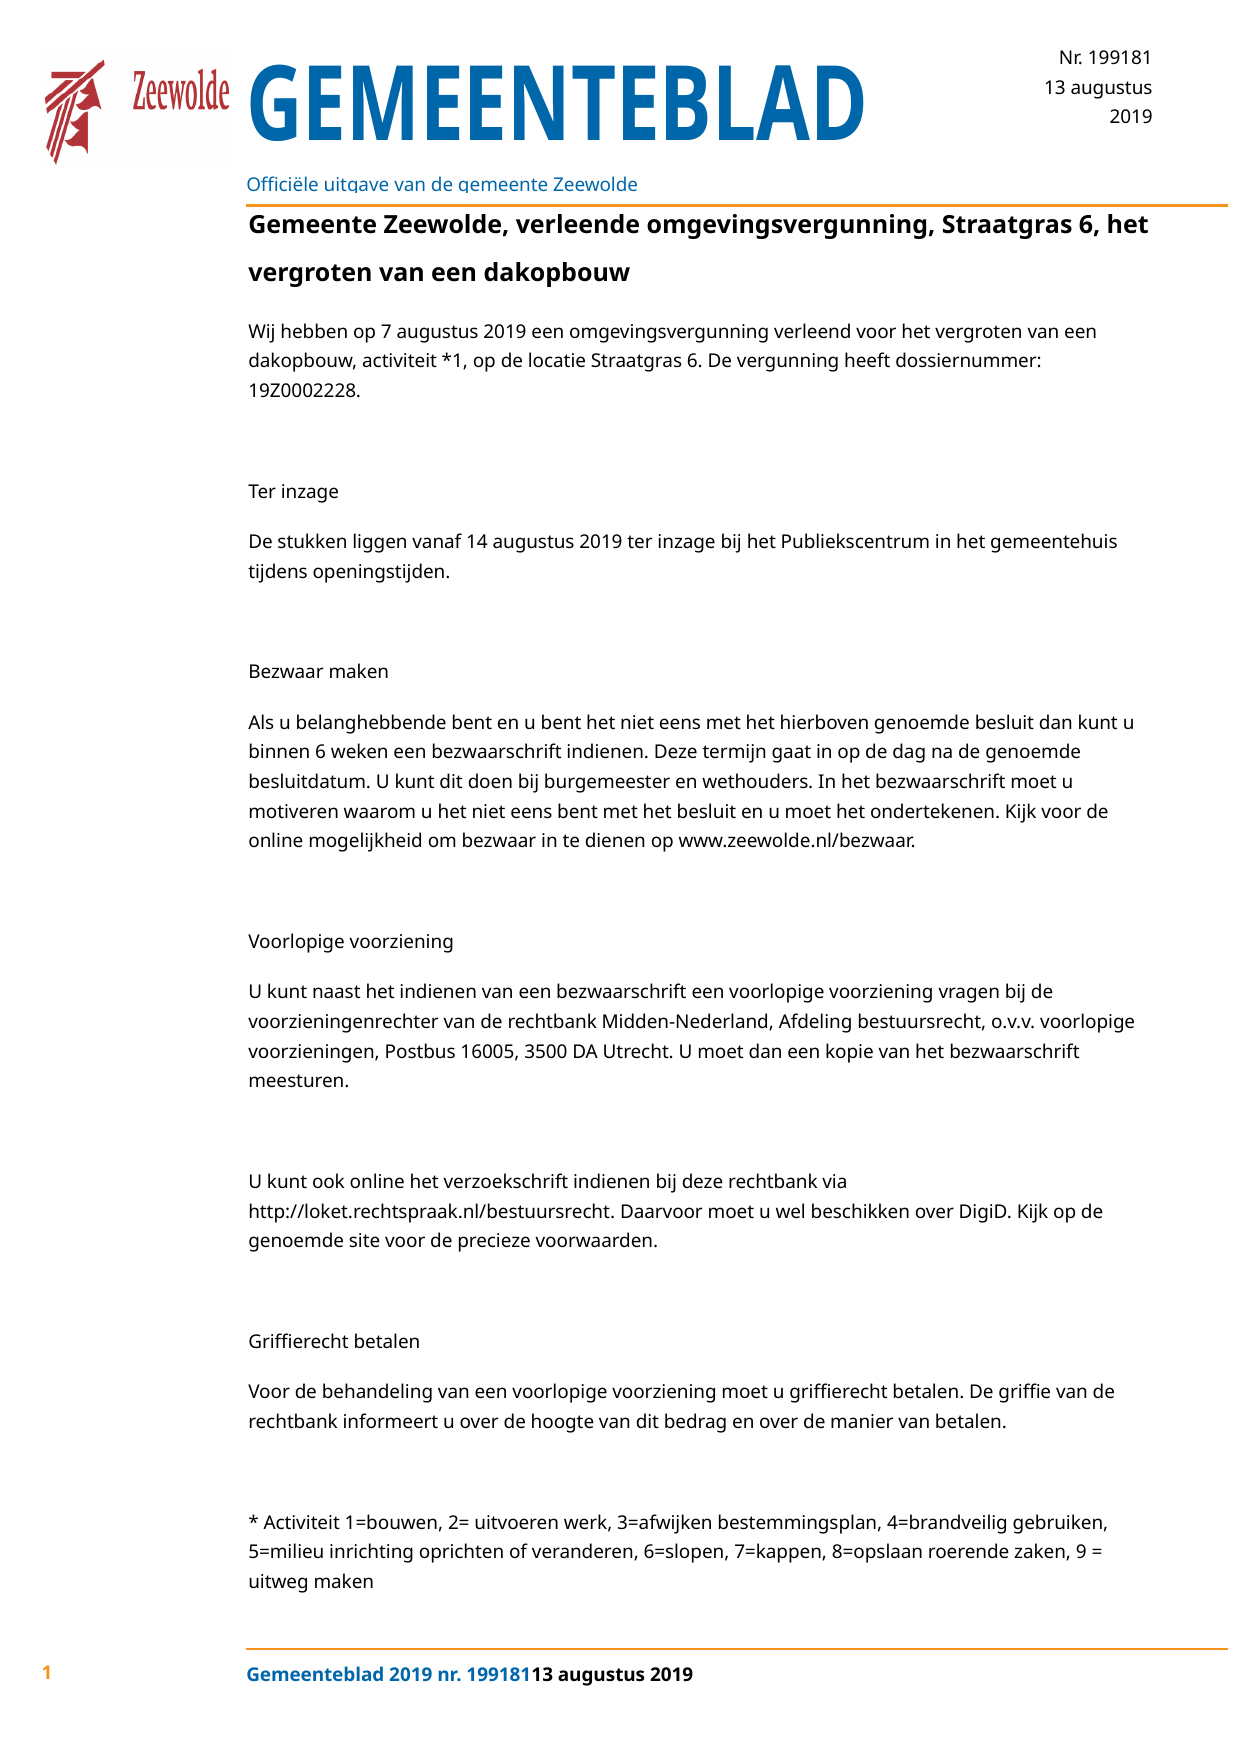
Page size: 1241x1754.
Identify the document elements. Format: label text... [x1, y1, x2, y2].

text U kunt naast het indienen van een bezwaarschrift een voorlopige voorziening vragen bij de voorzieningenrechter van de rechtbank Midden-Nederland, Afdeling bestuursrecht, o.v.v. voorlopige voorzieningen, Postbus 16005, 3500 DA Utrecht. U moet dan een kopie van het bezwaarschrift meesturen. [248, 979, 1152, 1093]
text Bezwaar maken [248, 659, 1152, 684]
text Voorlopige voorziening [248, 928, 1152, 954]
text Griffierecht betalen [248, 1328, 1152, 1354]
text U kunt ook online het verzoekschrift indienen bij deze rechtbank via http://loket.rechtspraak.nl/bestuursrecht. Daarvoor moet u wel beschikken over DigiD. Kijk op de genoemde site voor de precieze voorwaarden. [248, 1168, 1152, 1253]
text Gemeente Zeewolde, verleende omgevingsvergunning, Straatgras 6, het vergroten van een dakopbouw [248, 207, 1152, 288]
text Voor de behandeling van een voorlopige voorziening moet u griffierecht betalen. De griffie van de rechtbank informeert u over de hoogte van dit bedrag en over de manier van betalen. [248, 1379, 1152, 1434]
text Ter inzage [248, 478, 1152, 504]
text * Activiteit 1=bouwen, 2= uitvoeren werk, 3=afwijken bestemmingsplan, 4=brandveilig gebruiken, 5=milieu inrichting oprichten of veranderen, 6=slopen, 7=kappen, 8=opslaan roerende zaken, 9 = uitweg maken [248, 1509, 1152, 1594]
picture [41, 47, 231, 172]
text Wij hebben op 7 augustus 2019 een omgevingsvergunning verleend voor het vergroten van een dakopbouw, activiteit *1, op de locatie Straatgras 6. De vergunning heeft dossiernummer: 19Z0002228. [248, 318, 1152, 403]
text Als u belanghebbende bent en u bent het niet eens met het hierboven genoemde besluit dan kunt u binnen 6 weken een bezwaarschrift indienen. Deze termijn gaat in op de dag na de genoemde besluitdatum. U kunt dit doen bij burgemeester en wethouders. In het bezwaarschrift moet u motiveren waarom u het niet eens bent met het besluit en u moet het ondertekenen. Kijk voor de online mogelijkheid om bezwaar in te dienen op www.zeewolde.nl/bezwaar. [248, 709, 1152, 853]
text De stukken liggen vanaf 14 augustus 2019 ter inzage bij het Publiekscentrum in het gemeentehuis tijdens openingstijden. [248, 528, 1152, 584]
